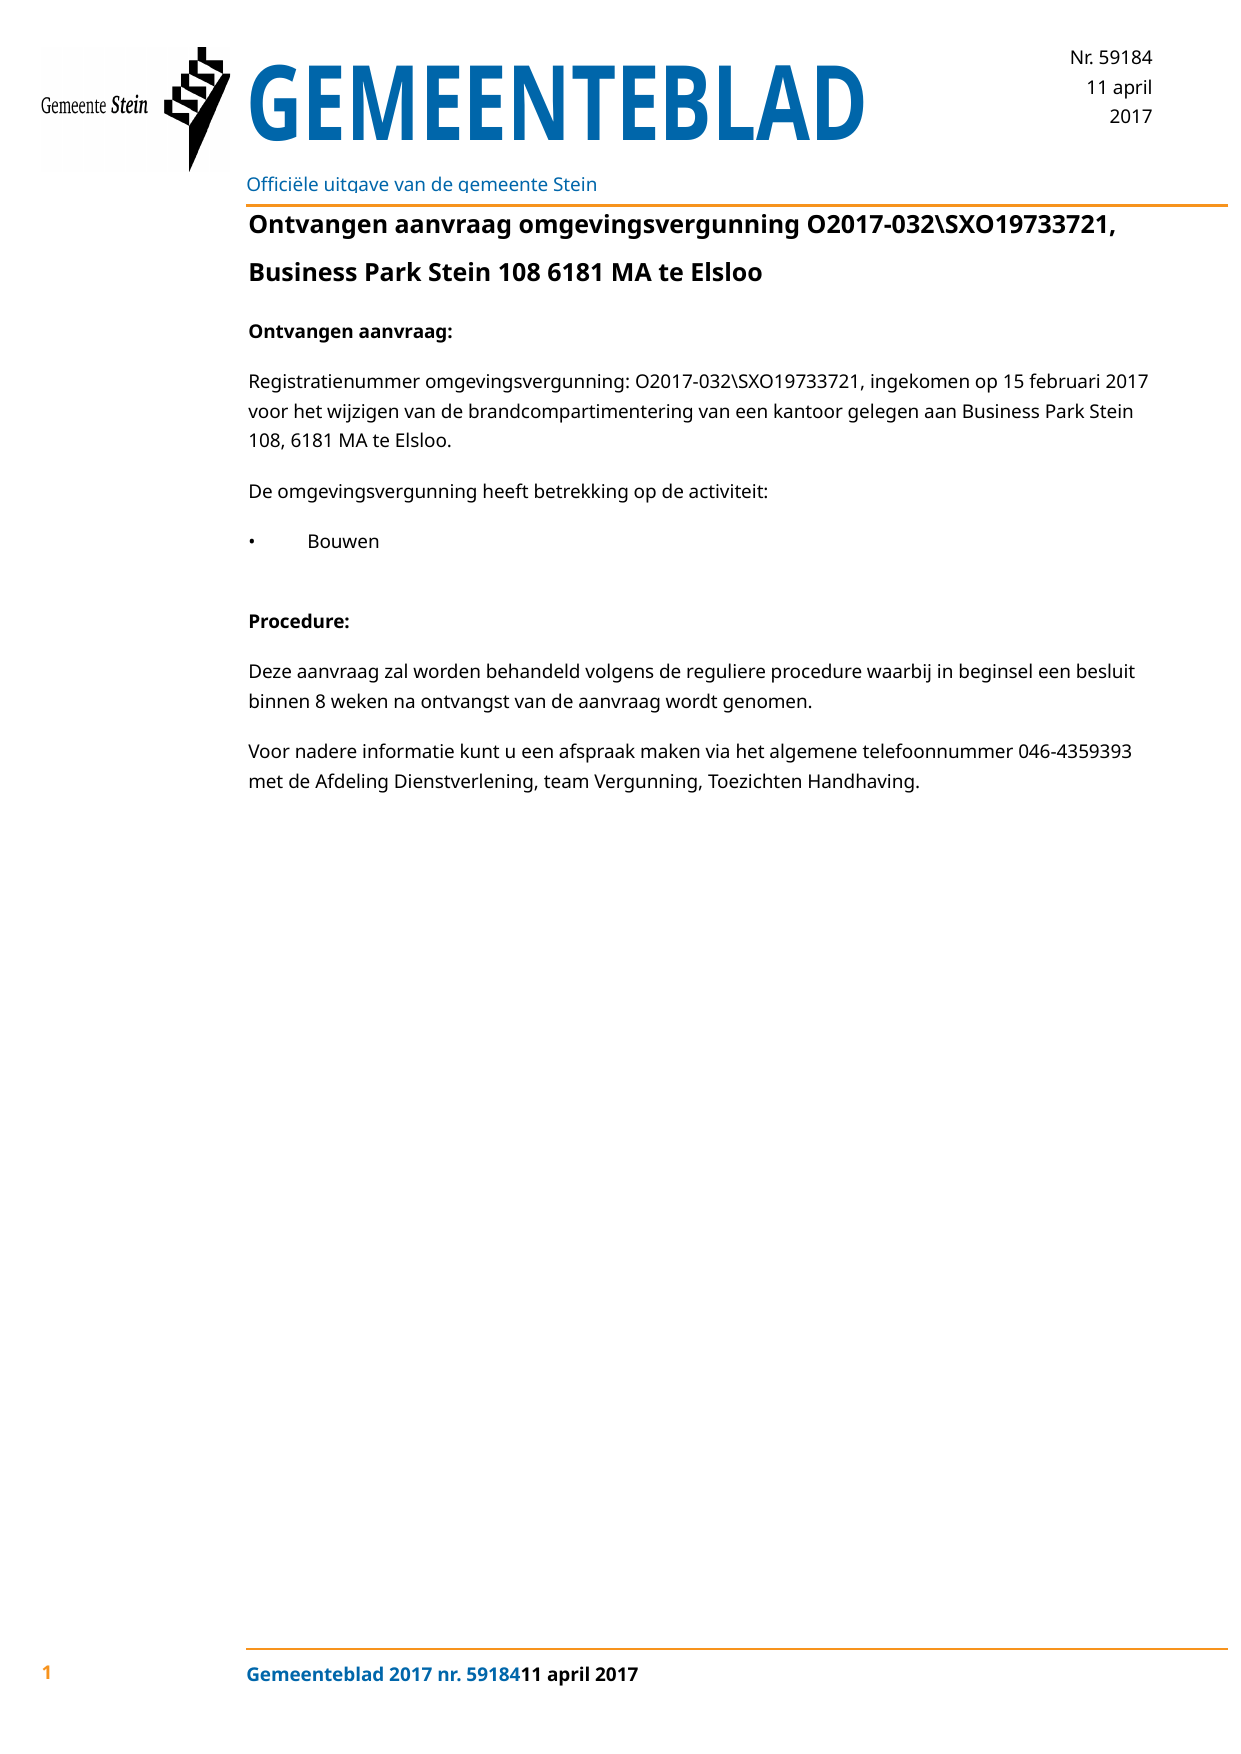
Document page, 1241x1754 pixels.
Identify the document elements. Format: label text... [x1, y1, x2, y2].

text Ontvangen aanvraag omgevingsvergunning O2017-032\SXO19733721, Business Park Stein 108 6181 MA te Elsloo [248, 207, 1152, 288]
text Registratienummer omgevingsvergunning: O2017-032\SXO19733721, ingekomen op 15 februari 2017 voor het wijzigen van de brandcompartimentering van een kantoor gelegen aan Business Park Stein 108, 6181 MA te Elsloo. [248, 368, 1152, 453]
picture [41, 47, 231, 172]
list Bouwen [248, 528, 1152, 554]
text Deze aanvraag zal worden behandeld volgens de reguliere procedure waarbij in beginsel een besluit binnen 8 weken na ontvangst van de aanvraag wordt genomen. [248, 659, 1152, 714]
text Voor nadere informatie kunt u een afspraak maken via het algemene telefoonnummer 046-4359393 met de Afdeling Dienstverlening, team Vergunning, Toezichten Handhaving. [248, 739, 1152, 794]
text Ontvangen aanvraag: [248, 318, 1152, 344]
text De omgevingsvergunning heeft betrekking op de activiteit: [248, 478, 1152, 504]
text Procedure: [248, 608, 1152, 634]
